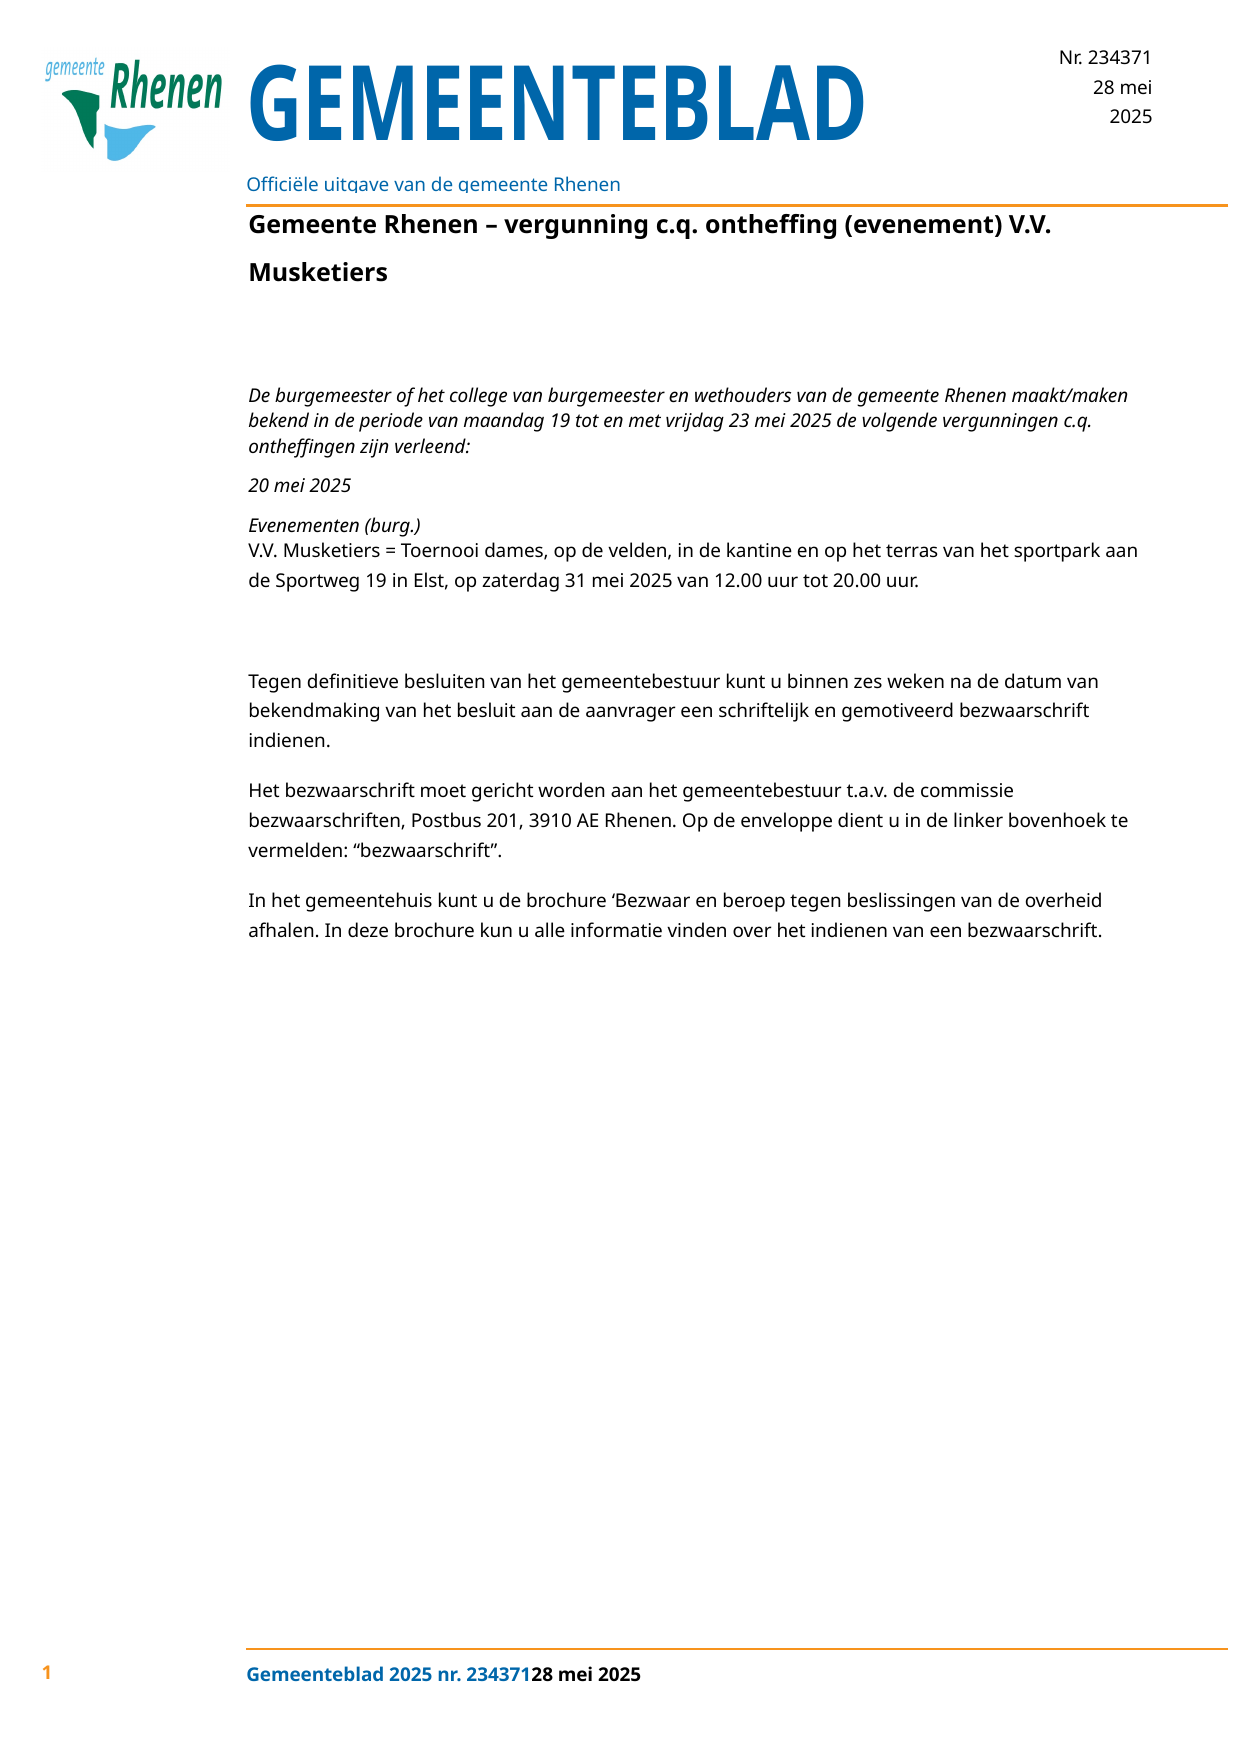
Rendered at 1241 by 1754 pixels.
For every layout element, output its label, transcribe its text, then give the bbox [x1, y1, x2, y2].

text 20 mei 2025 [248, 473, 1152, 498]
text V.V. Musketiers = Toernooi dames, op de velden, in de kantine en op het terras van het sportpark aan de Sportweg 19 in Elst, op zaterdag 31 mei 2025 van 12.00 uur tot 20.00 uur. [248, 538, 1152, 593]
text Evenementen (burg.) [248, 512, 1152, 538]
picture [41, 47, 231, 172]
text Gemeente Rhenen – vergunning c.q. ontheffing (evenement) V.V. Musketiers [248, 207, 1152, 288]
text De burgemeester of het college van burgemeester en wethouders van de gemeente Rhenen maakt/maken bekend in de periode van maandag 19 tot en met vrijdag 23 mei 2025 de volgende vergunningen c.q. ontheffingen zijn verleend: [248, 382, 1152, 459]
text Het bezwaarschrift moet gericht worden aan het gemeentebestuur t.a.v. de commissie bezwaarschriften, Postbus 201, 3910 AE Rhenen. Op de enveloppe dient u in de linker bovenhoek te vermelden: “bezwaarschrift”. [248, 778, 1152, 862]
text In het gemeentehuis kunt u de brochure ‘Bezwaar en beroep tegen beslissingen van de overheid afhalen. In deze brochure kun u alle informatie vinden over het indienen van een bezwaarschrift. [248, 887, 1152, 942]
text Tegen definitieve besluiten van het gemeentebestuur kunt u binnen zes weken na de datum van bekendmaking van het besluit aan de aanvrager een schriftelijk en gemotiveerd bezwaarschrift indienen. [248, 668, 1152, 753]
